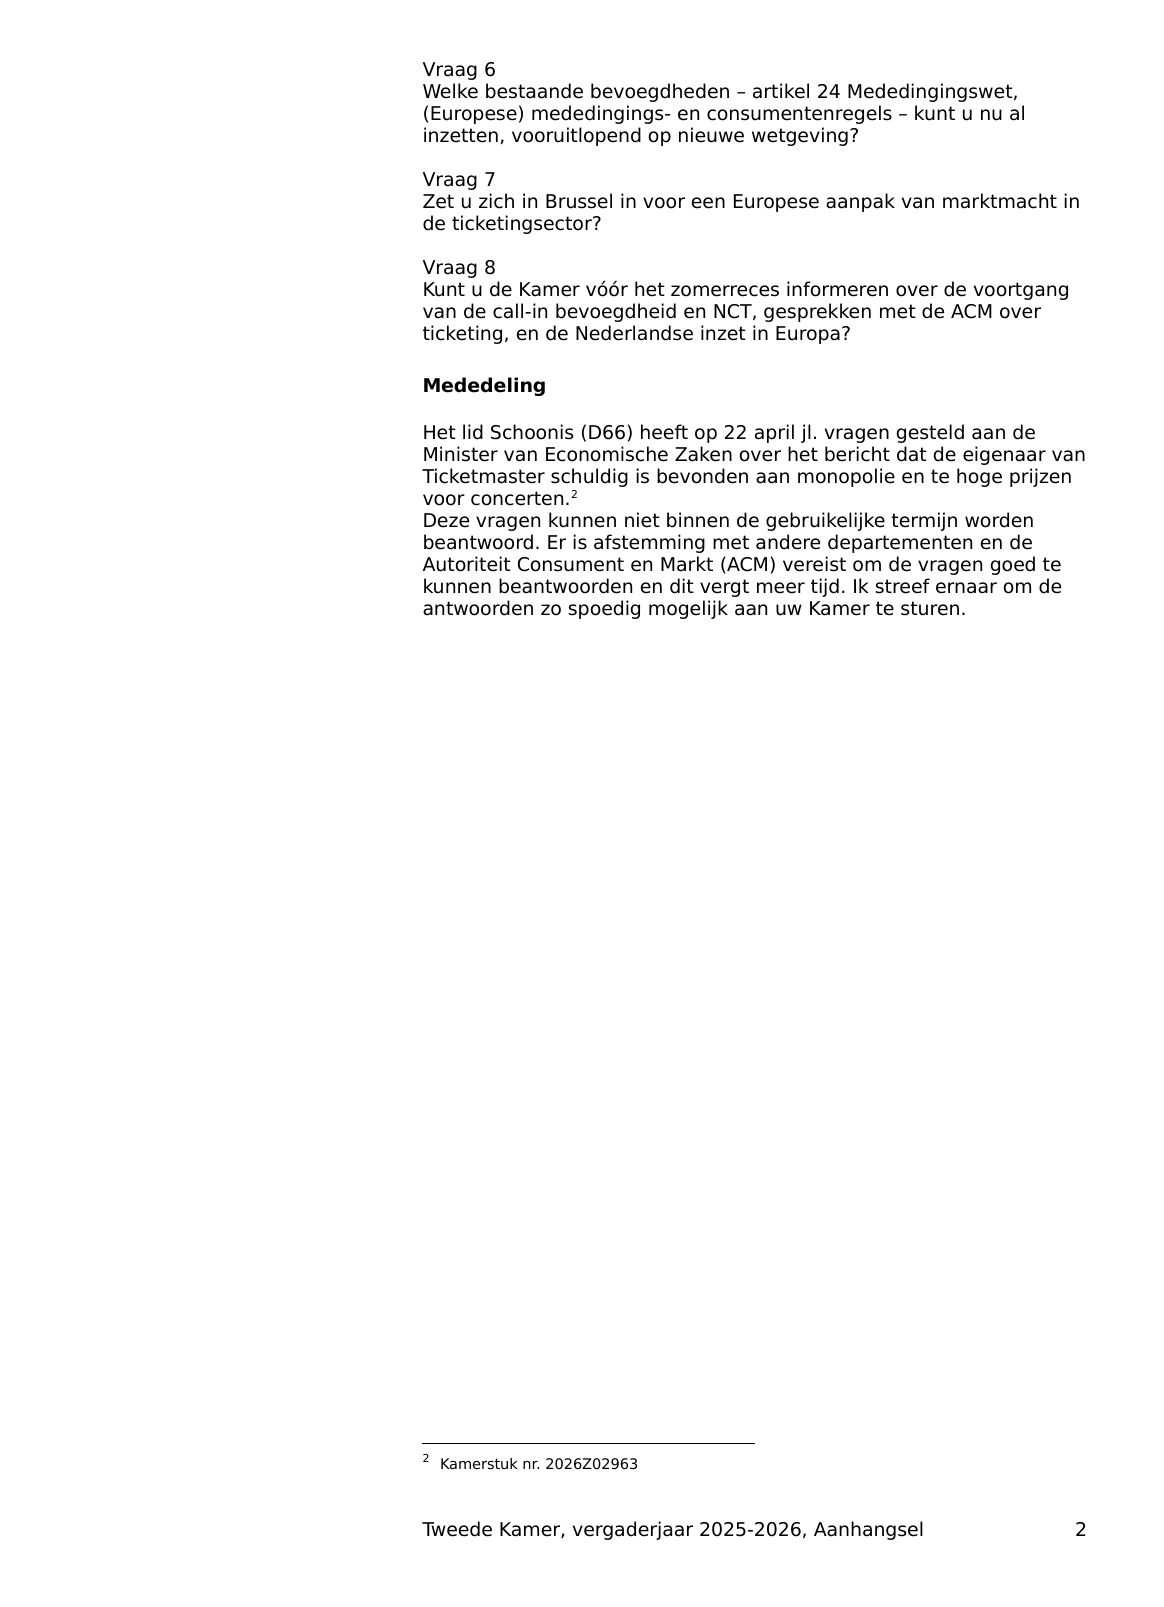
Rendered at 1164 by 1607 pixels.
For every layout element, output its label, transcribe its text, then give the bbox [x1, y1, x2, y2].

text Zet u zich in Brussel in voor een Europese aanpak van marktmacht in de ticketingsector? [422, 191, 1087, 235]
text Deze vragen kunnen niet binnen de gebruikelijke termijn worden beantwoord. Er is afstemming met andere departementen en de Autoriteit Consument en Markt (ACM) vereist om de vragen goed te kunnen beantwoorden en dit vergt meer tijd. Ik streef ernaar om de antwoorden zo spoedig mogelijk aan uw Kamer te sturen. [422, 510, 1087, 620]
text Vraag 8 [422, 257, 1087, 279]
text Welke bestaande bevoegdheden – artikel 24 Mededingingswet, (Europese) mededingings- en consumentenregels – kunt u nu al inzetten, vooruitlopend op nieuwe wetgeving? [422, 81, 1087, 147]
subtitle Mededeling [422, 375, 1087, 397]
text Kamerstuk nr. 2026Z02963 [422, 1452, 1087, 1474]
text Vraag 7 [422, 169, 1087, 191]
text Vraag 6 [422, 59, 1087, 81]
text Kunt u de Kamer vóór het zomerreces informeren over de voortgang van de call-in bevoegdheid en NCT, gesprekken met de ACM over ticketing, en de Nederlandse inzet in Europa? [422, 279, 1087, 345]
text Het lid Schoonis (D66) heeft op 22 april jl. vragen gesteld aan de Minister van Economische Zaken over het bericht dat de eigenaar van Ticketmaster schuldig is bevonden aan monopolie en te hoge prijzen voor concerten. [422, 422, 1087, 510]
